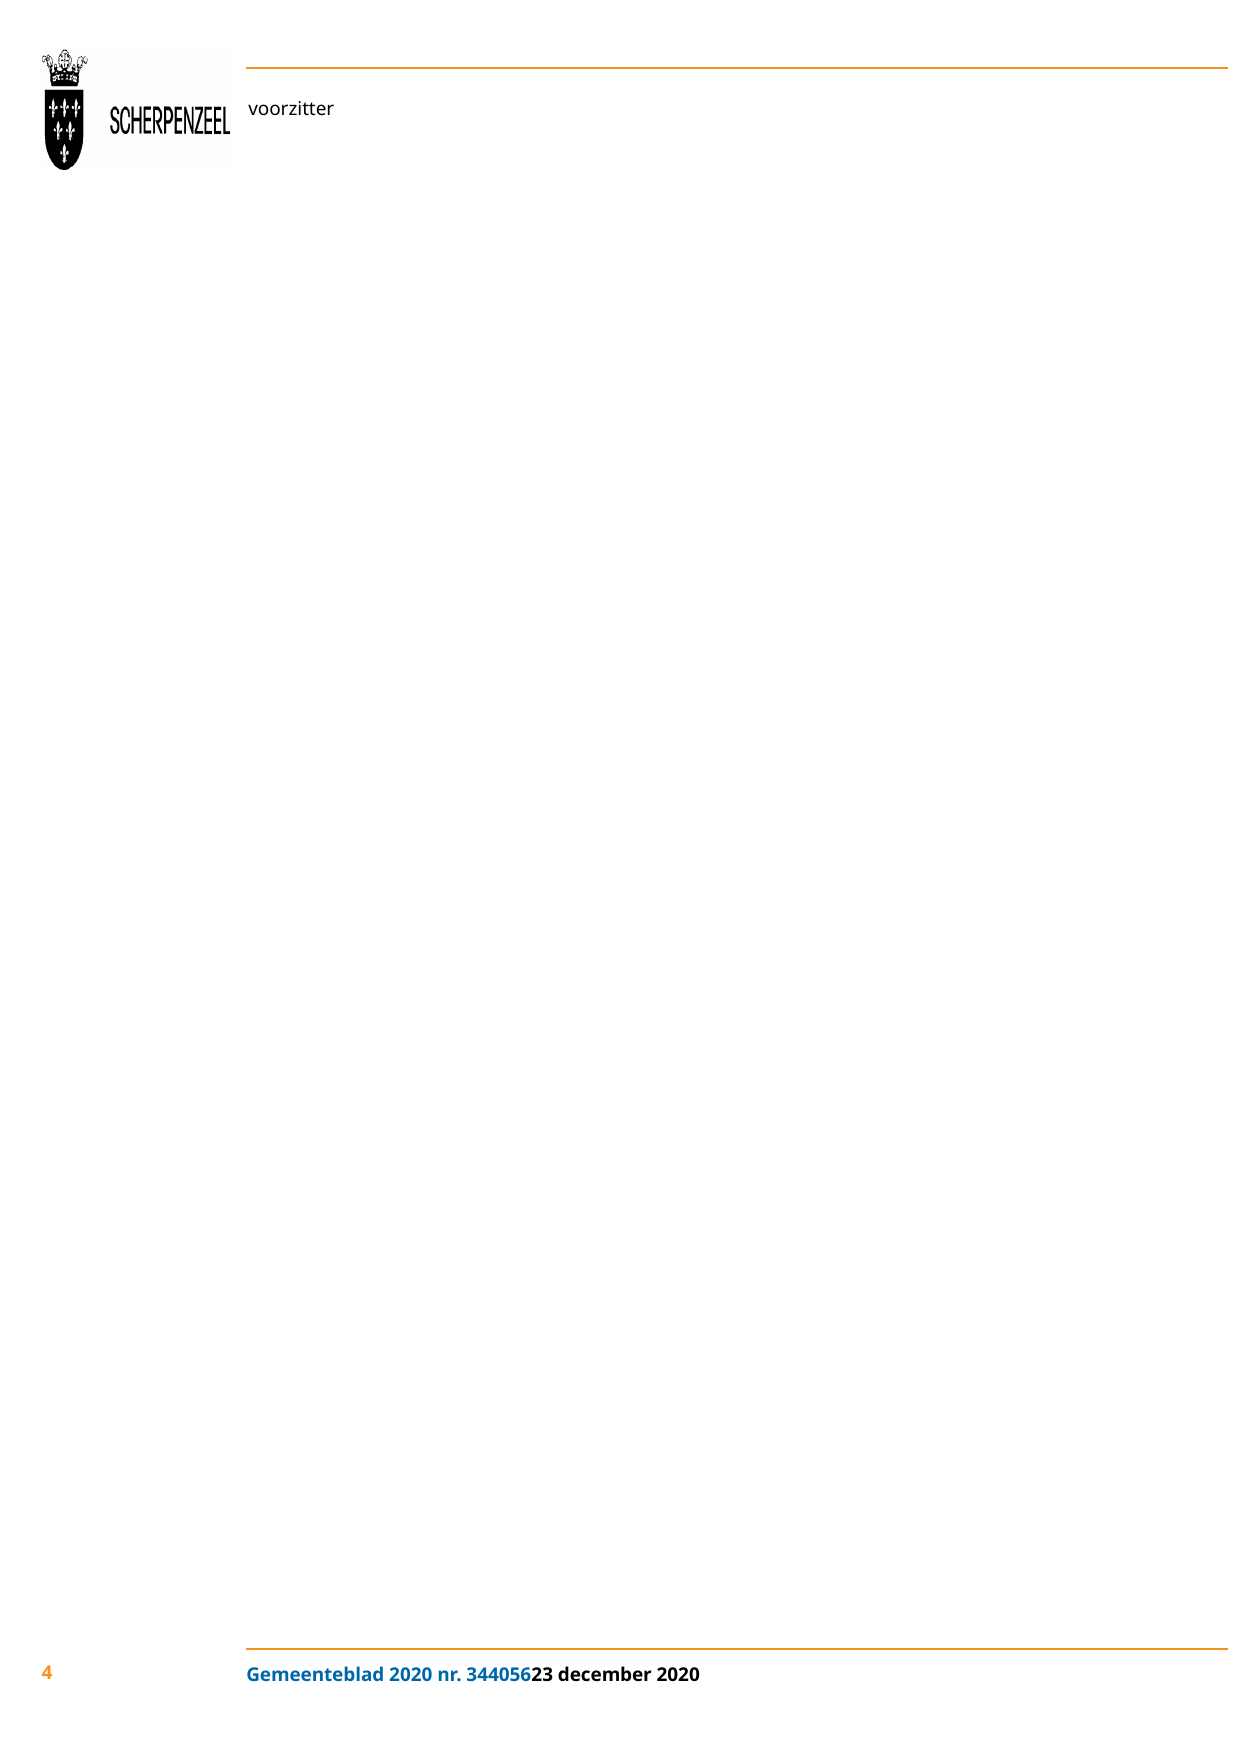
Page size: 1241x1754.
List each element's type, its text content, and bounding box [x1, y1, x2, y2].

text voorzitter [248, 95, 1152, 121]
picture [41, 47, 231, 172]
